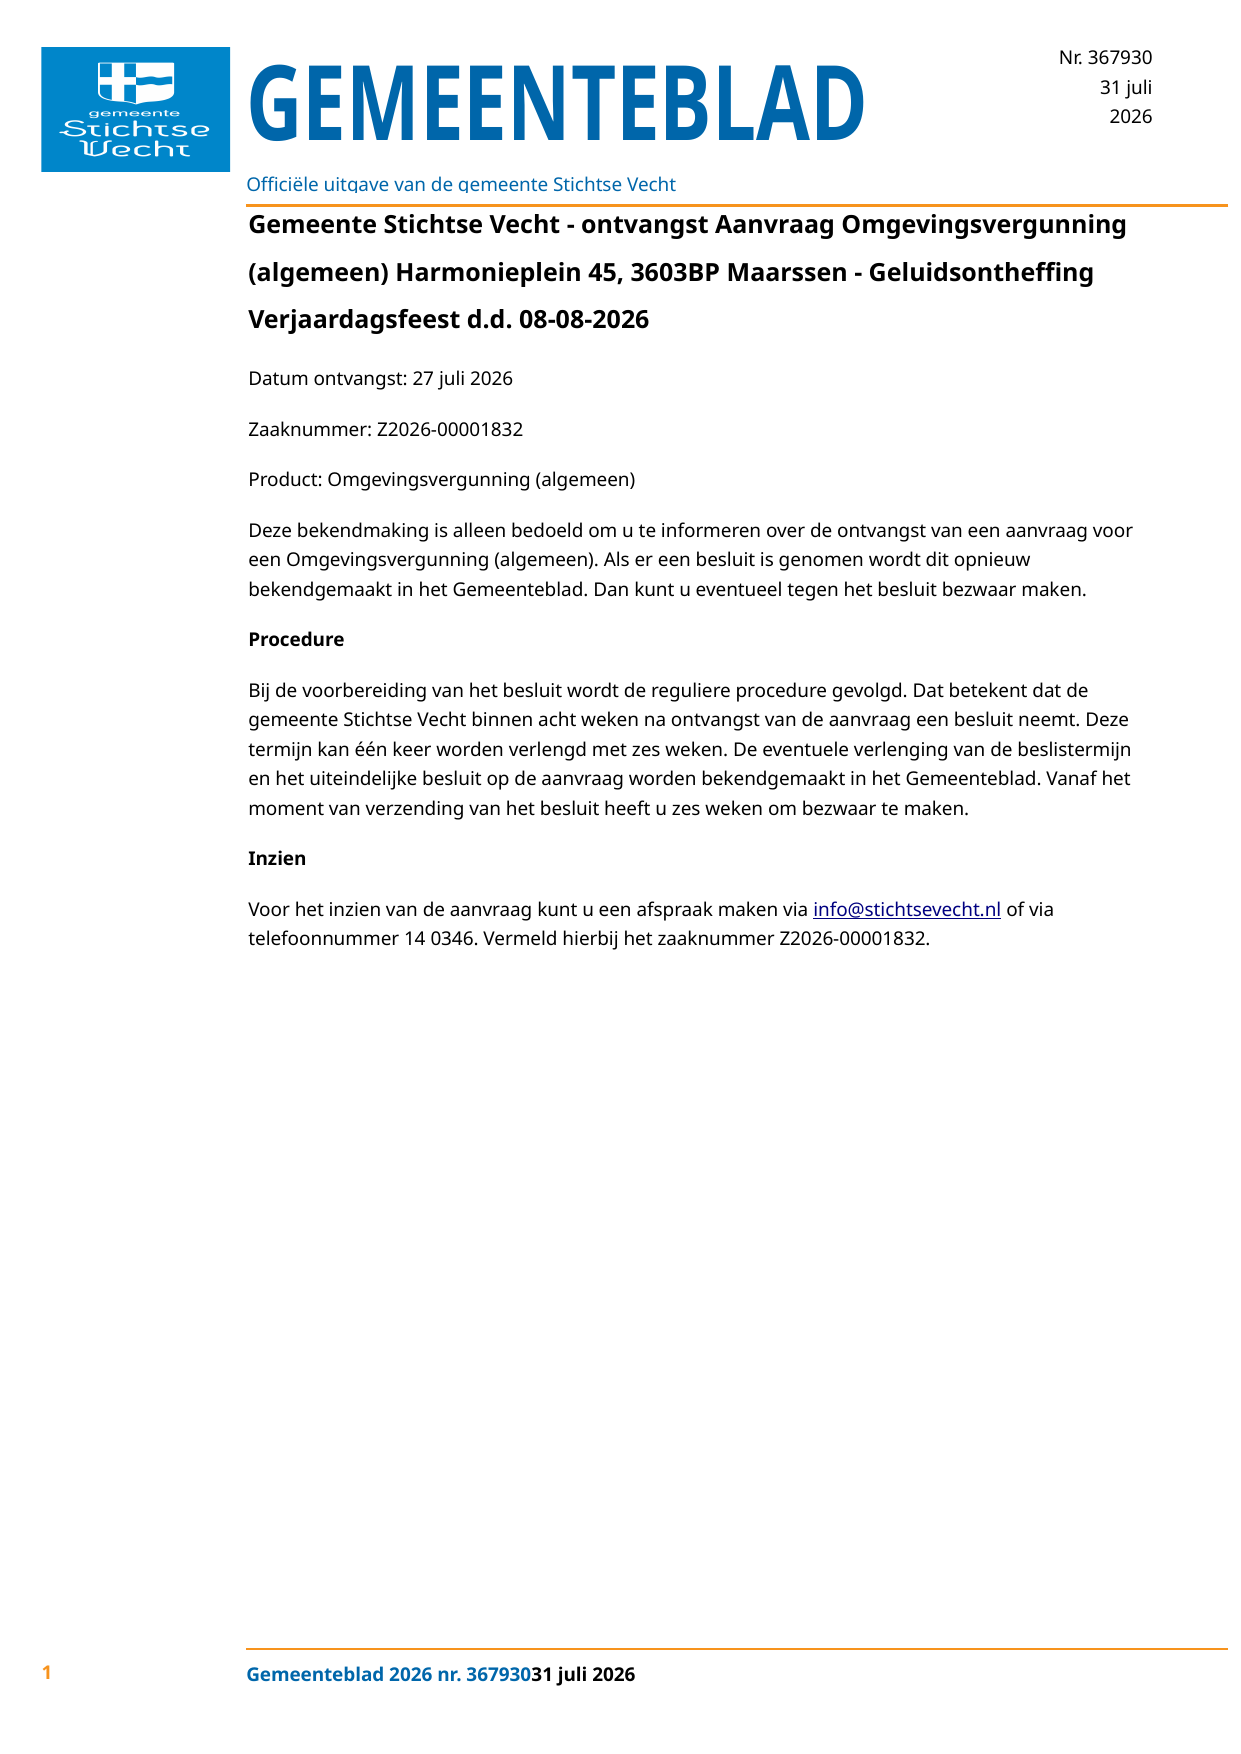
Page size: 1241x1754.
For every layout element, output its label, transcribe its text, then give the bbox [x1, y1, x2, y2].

text Gemeente Stichtse Vecht - ontvangst Aanvraag Omgevingsvergunning (algemeen) Harmonieplein 45, 3603BP Maarssen - Geluidsontheffing Verjaardagsfeest d.d. 08-08-2026 [248, 207, 1152, 336]
text Deze bekendmaking is alleen bedoeld om u te informeren over de ontvangst van een aanvraag voor een Omgevingsvergunning (algemeen). Als er een besluit is genomen wordt dit opnieuw bekendgemaakt in het Gemeenteblad. Dan kunt u eventueel tegen het besluit bezwaar maken. [248, 517, 1152, 602]
text Bij de voorbereiding van het besluit wordt de reguliere procedure gevolgd. Dat betekent dat de gemeente Stichtse Vecht binnen acht weken na ontvangst van de aanvraag een besluit neemt. Deze termijn kan één keer worden verlengd met zes weken. De eventuele verlenging van de beslistermijn en het uiteindelijke besluit op de aanvraag worden bekendgemaakt in het Gemeenteblad. Vanaf het moment van verzending van het besluit heeft u zes weken om bezwaar te maken. [248, 677, 1152, 821]
picture [137, 63, 174, 103]
text Voor het inzien van de aanvraag kunt u een afspraak maken via info@stichtsevecht.nl of via telefoonnummer 14 0346. Vermeld hierbij het zaaknummer Z2026-00001832. [248, 896, 1152, 951]
text Procedure [248, 626, 1152, 652]
text Datum ontvangst: 27 juli 2026 [248, 366, 1152, 391]
text Product: Omgevingsvergunning (algemeen) [248, 466, 1152, 492]
text Inzien [248, 846, 1152, 871]
text Zaaknummer: Z2026-00001832 [248, 416, 1152, 442]
picture [99, 63, 135, 101]
